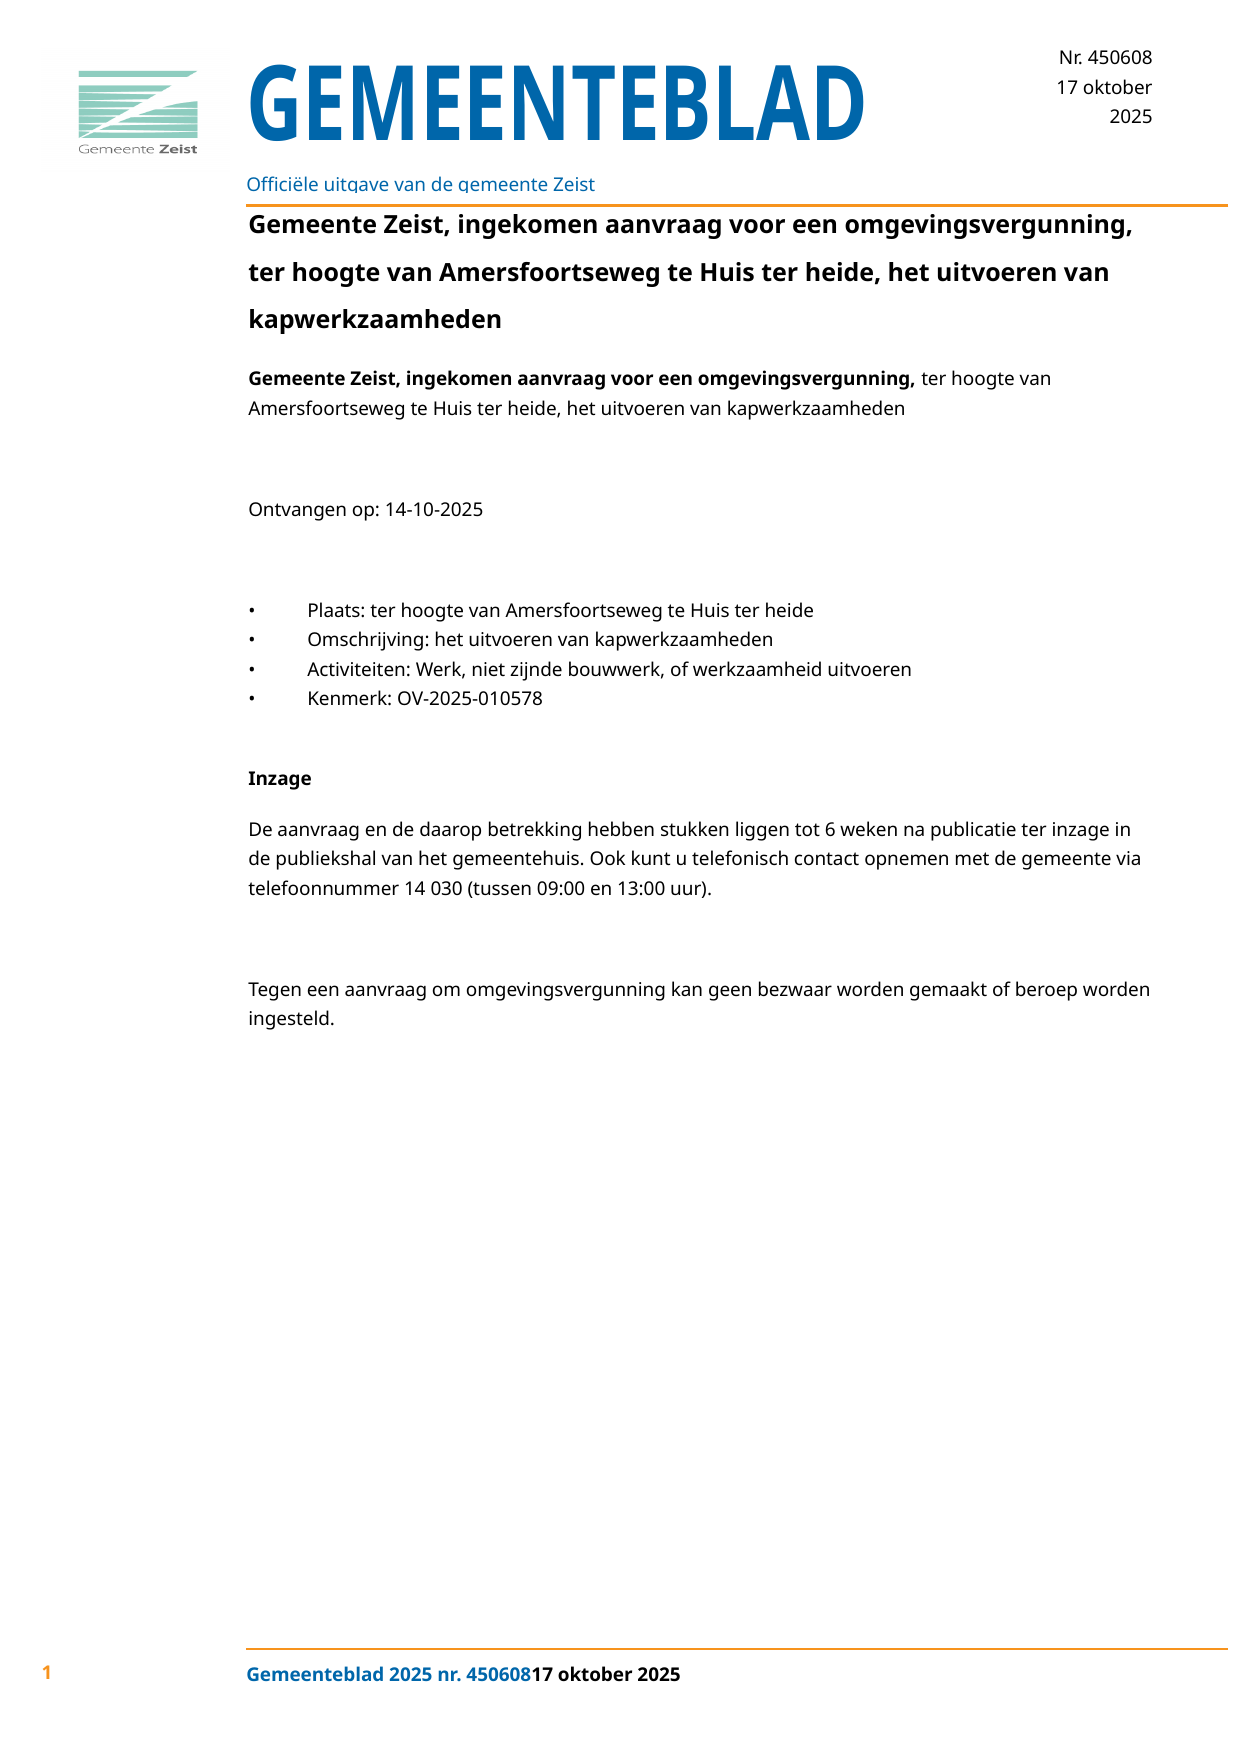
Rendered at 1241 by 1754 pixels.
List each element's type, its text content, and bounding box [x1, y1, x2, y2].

text Gemeente Zeist, ingekomen aanvraag voor een omgevingsvergunning, ter hoogte van Amersfoortseweg te Huis ter heide, het uitvoeren van kapwerkzaamheden [248, 207, 1152, 336]
list Activiteiten: Werk, niet zijnde bouwwerk, of werkzaamheid uitvoeren [248, 656, 1152, 682]
text Tegen een aanvraag om omgevingsvergunning kan geen bezwaar worden gemaakt of beroep worden ingesteld. [248, 976, 1152, 1031]
picture [41, 47, 231, 172]
text Ontvangen op: 14-10-2025 [248, 496, 1152, 522]
list Kenmerk: OV-2025-010578 [248, 686, 1152, 711]
list Plaats: ter hoogte van Amersfoortseweg te Huis ter heide [248, 597, 1152, 622]
list Omschrijving: het uitvoeren van kapwerkzaamheden [248, 626, 1152, 652]
text Gemeente Zeist, ingekomen aanvraag voor een omgevingsvergunning, ter hoogte van Amersfoortseweg te Huis ter heide, het uitvoeren van kapwerkzaamheden [248, 366, 1152, 421]
text De aanvraag en de daarop betrekking hebben stukken liggen tot 6 weken na publicatie ter inzage in de publiekshal van het gemeentehuis. Ook kunt u telefonisch contact opnemen met de gemeente via telefoonnummer 14 030 (tussen 09:00 en 13:00 uur). [248, 816, 1152, 901]
text Inzage [248, 766, 1152, 791]
